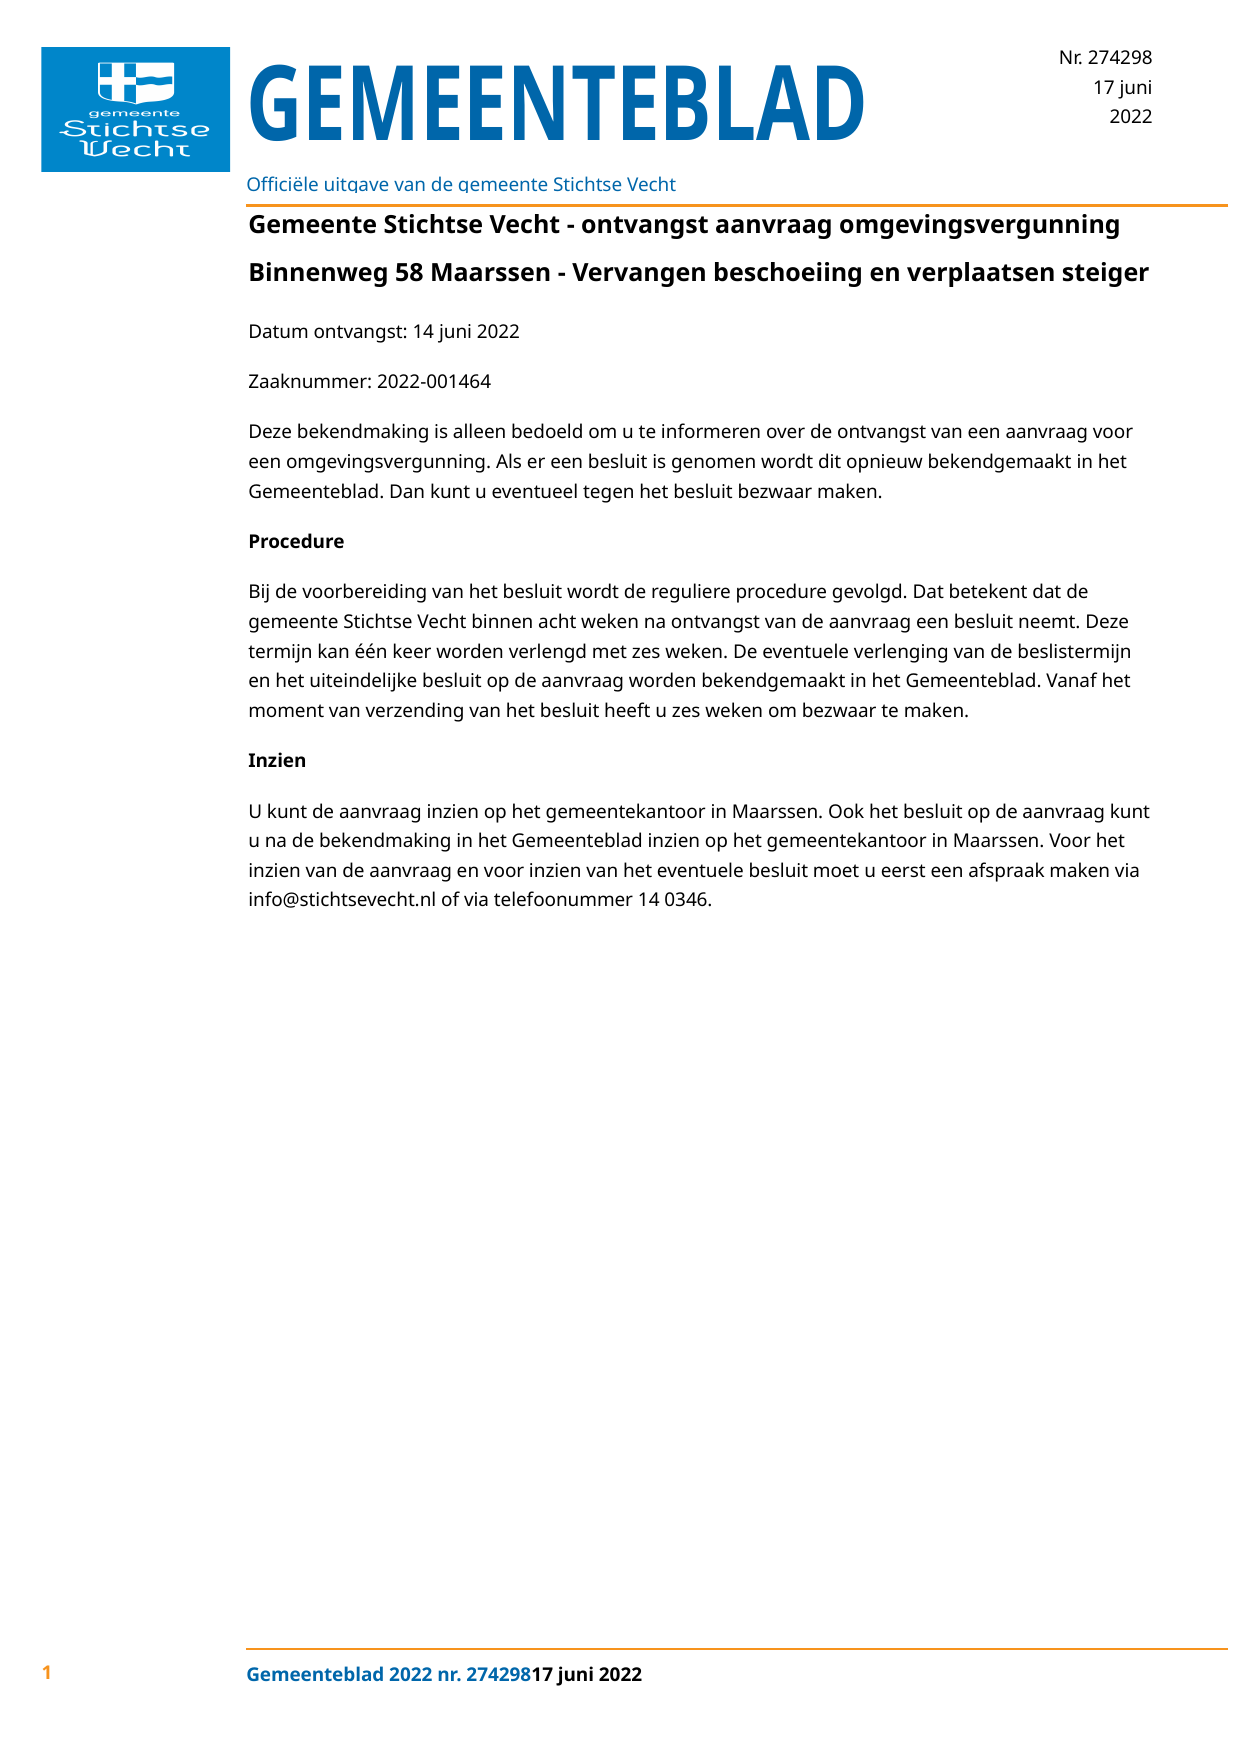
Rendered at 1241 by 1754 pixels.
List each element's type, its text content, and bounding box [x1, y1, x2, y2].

picture [137, 63, 174, 103]
text Bij de voorbereiding van het besluit wordt de reguliere procedure gevolgd. Dat betekent dat de gemeente Stichtse Vecht binnen acht weken na ontvangst van de aanvraag een besluit neemt. Deze termijn kan één keer worden verlengd met zes weken. De eventuele verlenging van de beslistermijn en het uiteindelijke besluit op de aanvraag worden bekendgemaakt in het Gemeenteblad. Vanaf het moment van verzending van het besluit heeft u zes weken om bezwaar te maken. [248, 579, 1152, 723]
text Datum ontvangst: 14 juni 2022 [248, 318, 1152, 344]
text Inzien [248, 747, 1152, 773]
text Zaaknummer: 2022-001464 [248, 368, 1152, 394]
text Gemeente Stichtse Vecht - ontvangst aanvraag omgevingsvergunning Binnenweg 58 Maarssen - Vervangen beschoeiing en verplaatsen steiger [248, 207, 1152, 288]
text Deze bekendmaking is alleen bedoeld om u te informeren over de ontvangst van een aanvraag voor een omgevingsvergunning. Als er een besluit is genomen wordt dit opnieuw bekendgemaakt in het Gemeenteblad. Dan kunt u eventueel tegen het besluit bezwaar maken. [248, 419, 1152, 504]
text U kunt de aanvraag inzien op het gemeentekantoor in Maarssen. Ook het besluit op de aanvraag kunt u na de bekendmaking in het Gemeenteblad inzien op het gemeentekantoor in Maarssen. Voor het inzien van de aanvraag en voor inzien van het eventuele besluit moet u eerst een afspraak maken via info@stichtsevecht.nl of via telefoonummer 14 0346. [248, 798, 1152, 912]
picture [99, 63, 135, 101]
text Procedure [248, 528, 1152, 554]
